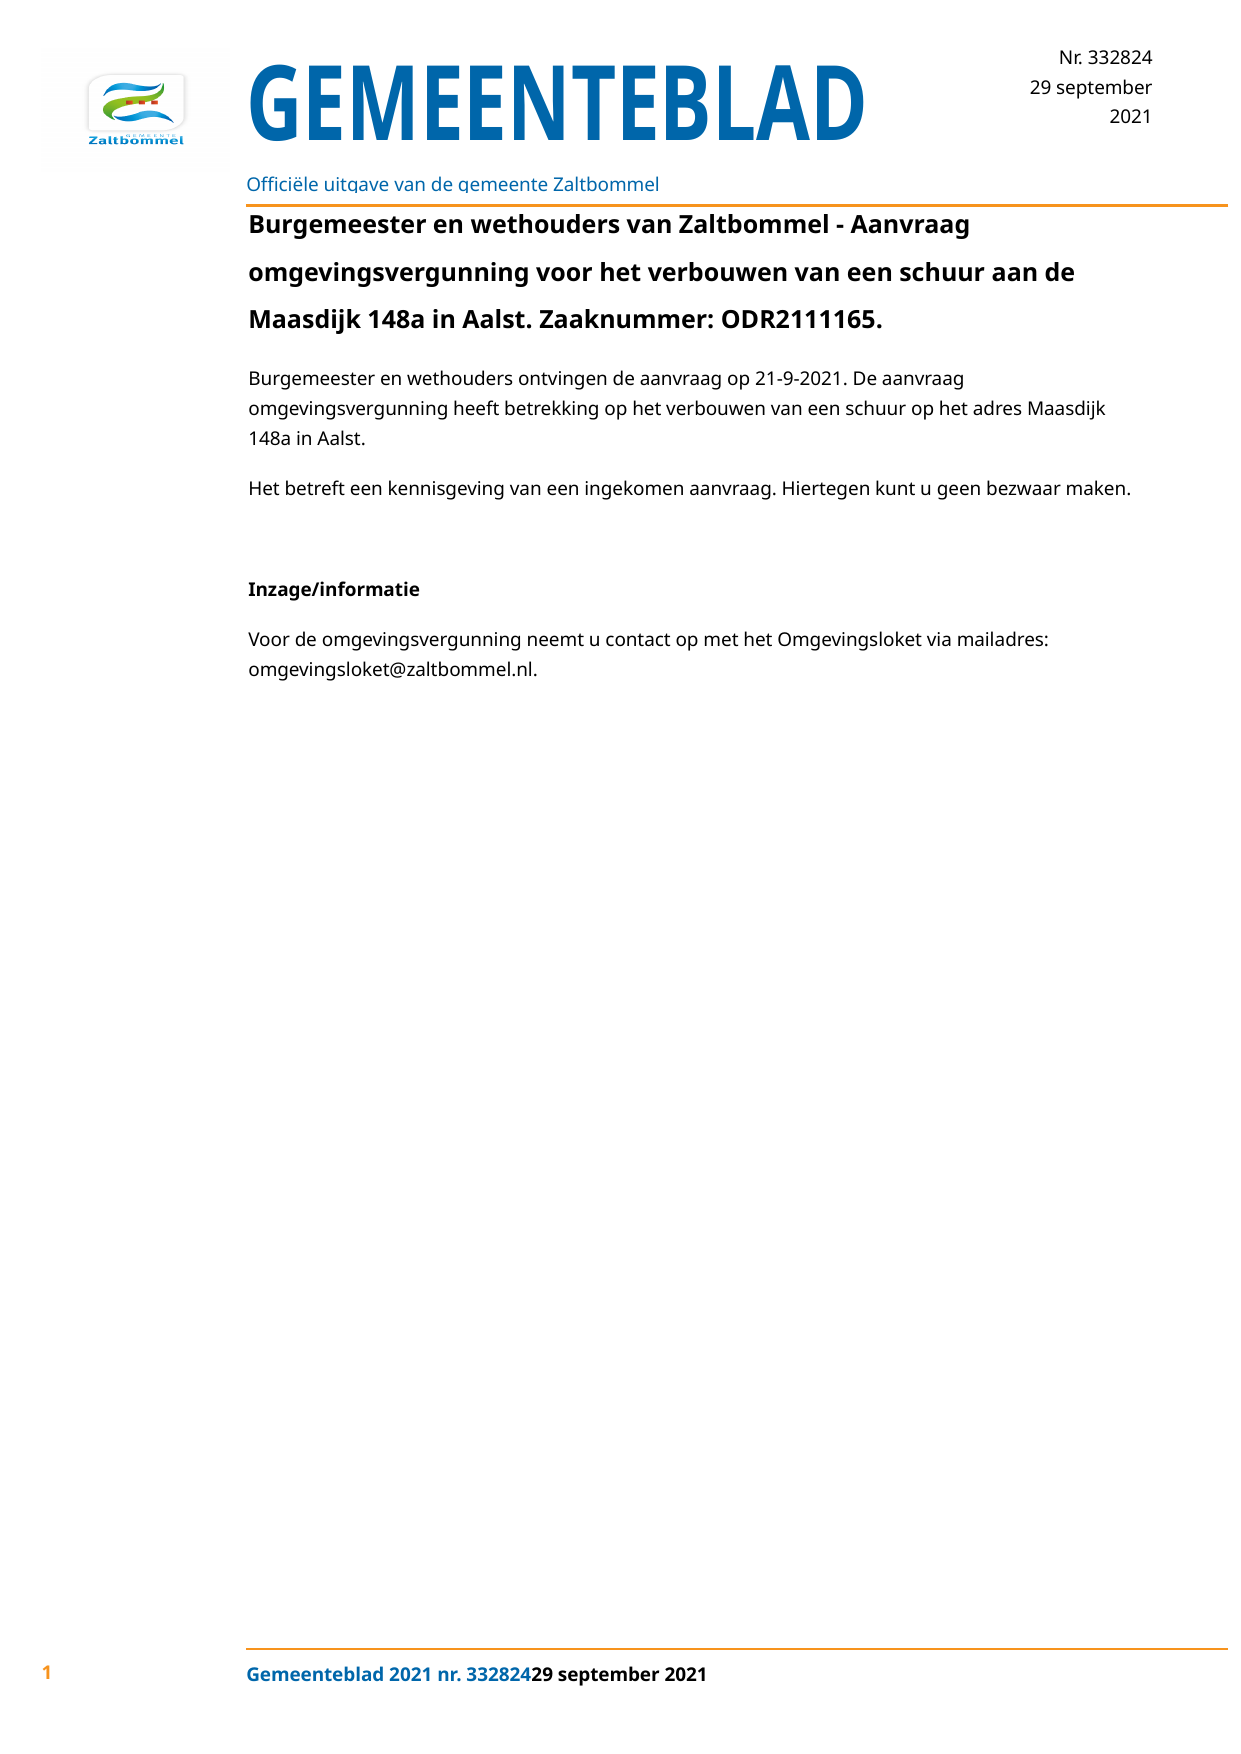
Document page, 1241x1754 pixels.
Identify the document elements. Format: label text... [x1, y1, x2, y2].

text Burgemeester en wethouders ontvingen de aanvraag op 21-9-2021. De aanvraag omgevingsvergunning heeft betrekking op het verbouwen van een schuur op het adres Maasdijk 148a in Aalst. [248, 366, 1152, 450]
text Inzage/informatie [248, 576, 1152, 602]
text Burgemeester en wethouders van Zaltbommel - Aanvraag omgevingsvergunning voor het verbouwen van een schuur aan de Maasdijk 148a in Aalst. Zaaknummer: ODR2111165. [248, 207, 1152, 336]
text Het betreft een kennisgeving van een ingekomen aanvraag. Hiertegen kunt u geen bezwaar maken. [248, 475, 1152, 501]
picture [41, 47, 231, 172]
text Voor de omgevingsvergunning neemt u contact op met het Omgevingsloket via mailadres: omgevingsloket@zaltbommel.nl. [248, 626, 1152, 682]
